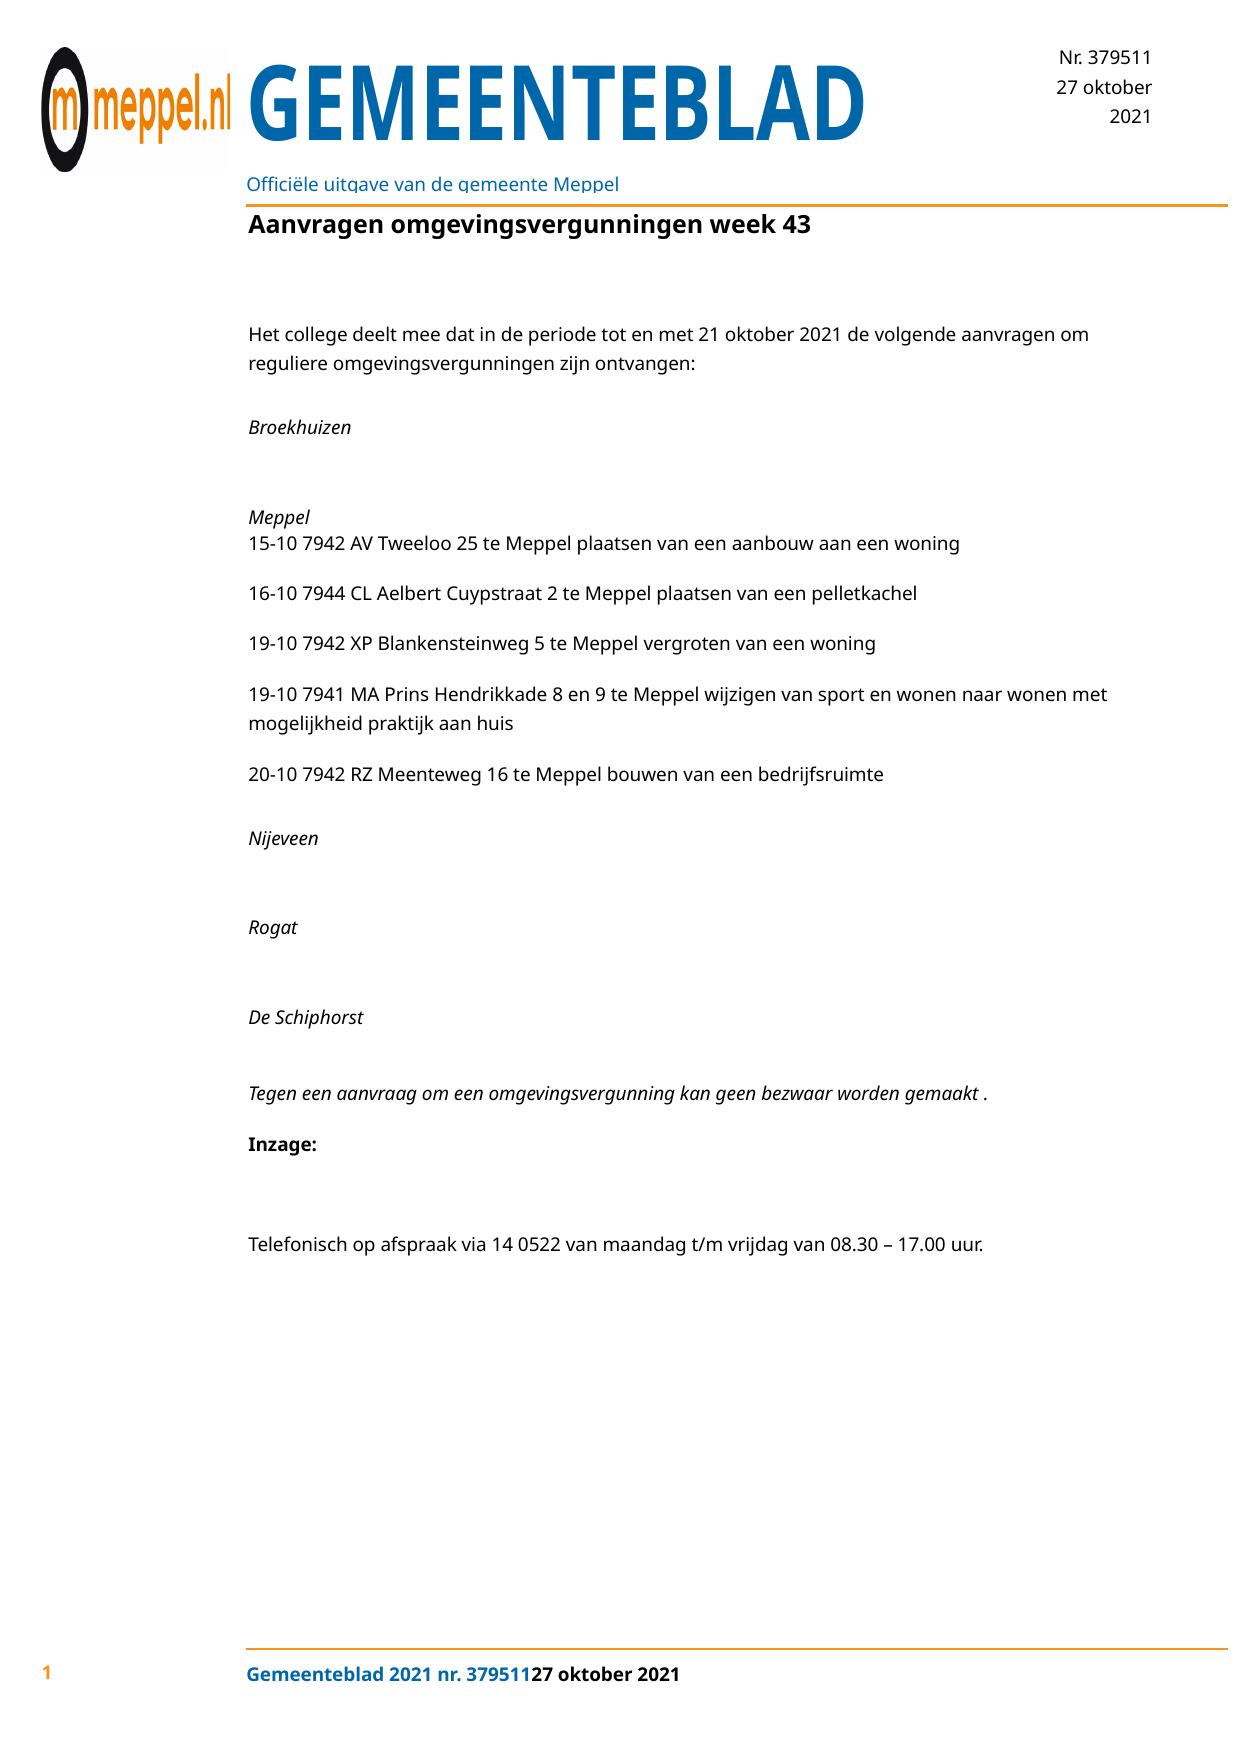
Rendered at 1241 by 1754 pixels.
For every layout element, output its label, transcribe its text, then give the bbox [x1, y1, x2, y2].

text Tegen een aanvraag om een omgevingsvergunning kan geen bezwaar worden gemaakt . [248, 1080, 1152, 1106]
text 15-10 7942 AV Tweeloo 25 te Meppel plaatsen van een aanbouw aan een woning [248, 530, 1152, 555]
picture [41, 47, 231, 172]
text Meppel [248, 504, 1152, 530]
text Nijeveen [248, 825, 1152, 851]
text 19-10 7941 MA Prins Hendrikkade 8 en 9 te Meppel wijzigen van sport en wonen naar wonen met mogelijkheid praktijk aan huis [248, 681, 1152, 736]
text Het college deelt mee dat in de periode tot en met 21 oktober 2021 de volgende aanvragen om reguliere omgevingsvergunningen zijn ontvangen: [248, 321, 1152, 376]
text 20-10 7942 RZ Meenteweg 16 te Meppel bouwen van een bedrijfsruimte [248, 761, 1152, 787]
text De Schiphorst [248, 1004, 1152, 1030]
text 19-10 7942 XP Blankensteinweg 5 te Meppel vergroten van een woning [248, 631, 1152, 656]
text Inzage: [248, 1131, 1152, 1157]
text Aanvragen omgevingsvergunningen week 43 [248, 207, 1152, 241]
text Telefonisch op afspraak via 14 0522 van maandag t/m vrijdag van 08.30 – 17.00 uur. [248, 1232, 1152, 1257]
text Rogat [248, 914, 1152, 940]
text Broekhuizen [248, 414, 1152, 440]
text 16-10 7944 CL Aelbert Cuypstraat 2 te Meppel plaatsen van een pelletkachel [248, 580, 1152, 606]
